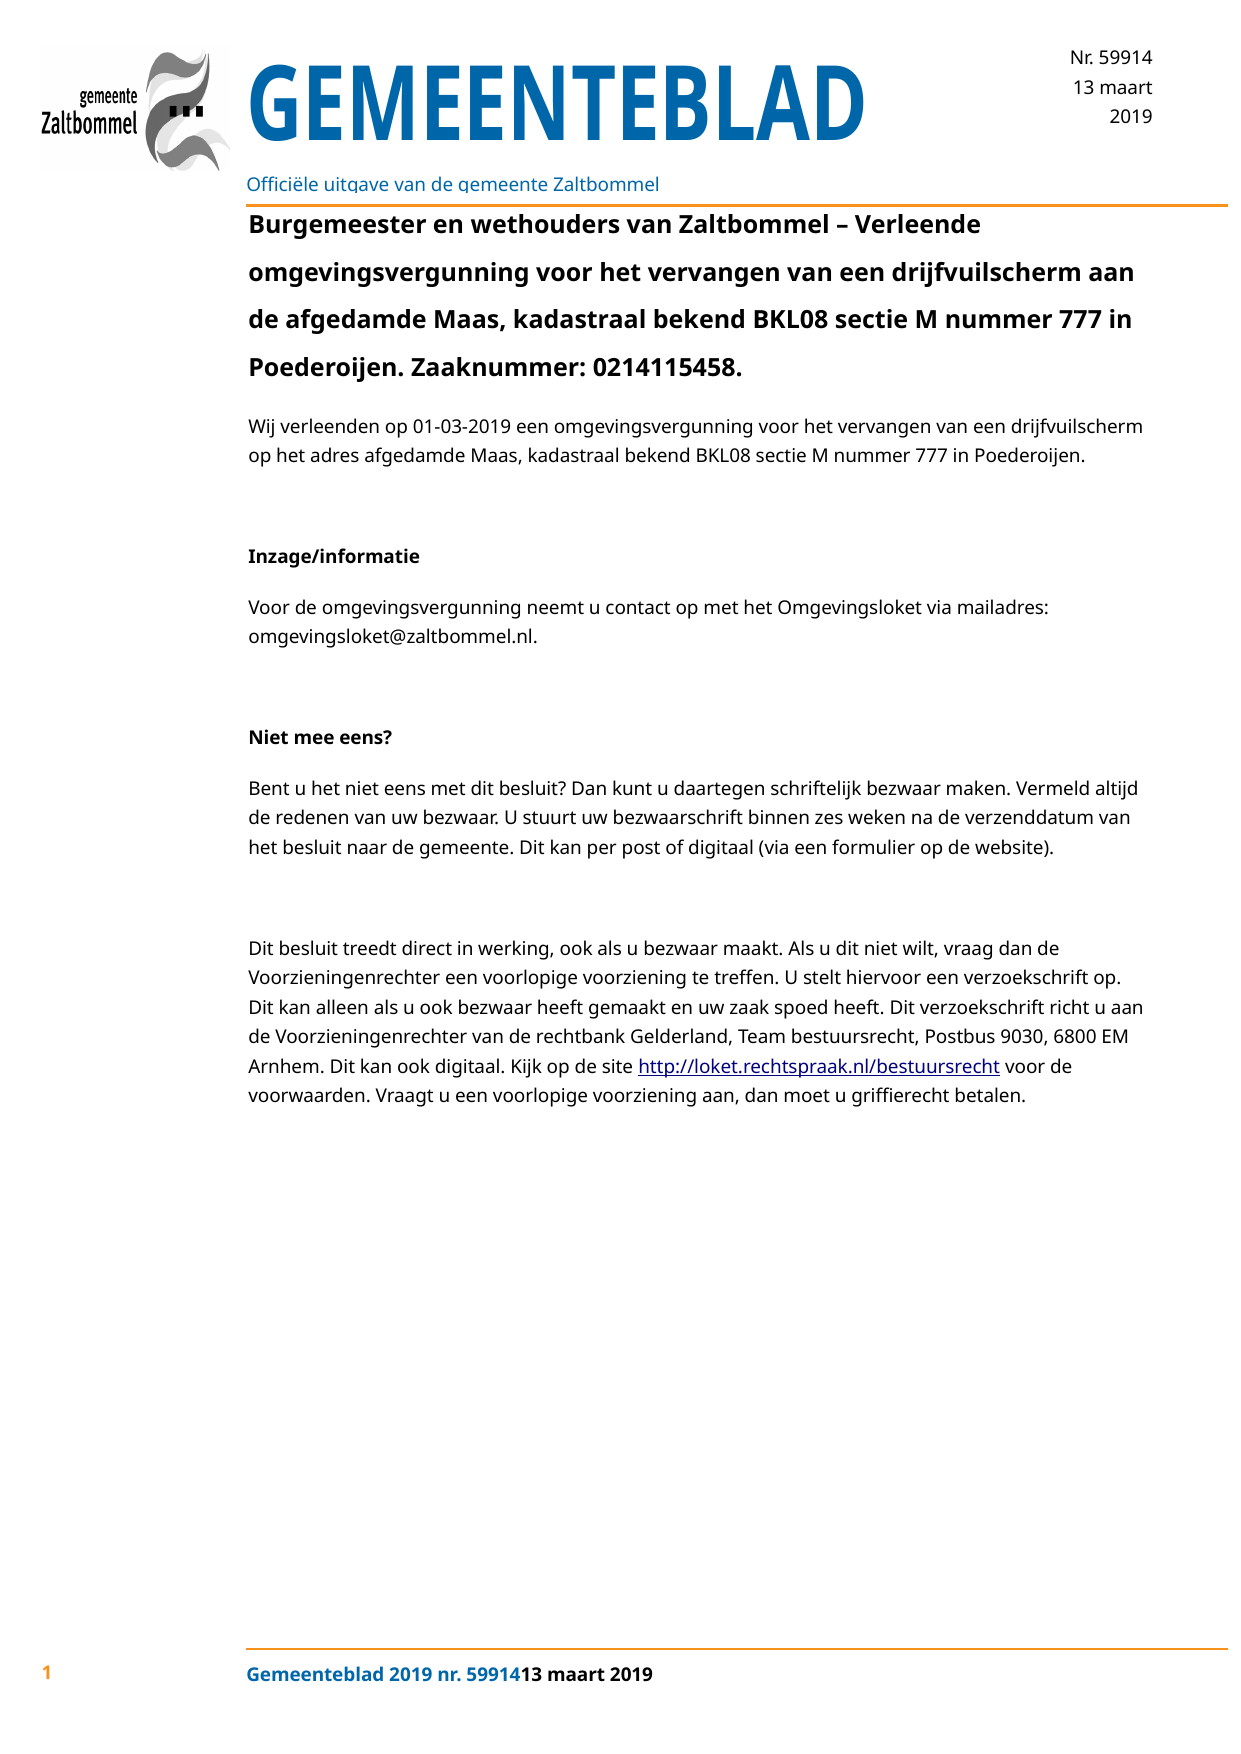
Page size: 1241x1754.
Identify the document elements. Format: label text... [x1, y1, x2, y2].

text Inzage/informatie [248, 543, 1152, 569]
text Burgemeester en wethouders van Zaltbommel – Verleende omgevingsvergunning voor het vervangen van een drijfvuilscherm aan de afgedamde Maas, kadastraal bekend BKL08 sectie M nummer 777 in Poederoijen. Zaaknummer: 0214115458. [248, 207, 1152, 384]
text Voor de omgevingsvergunning neemt u contact op met het Omgevingsloket via mailadres: omgevingsloket@zaltbommel.nl. [248, 594, 1152, 649]
text Dit besluit treedt direct in werking, ook als u bezwaar maakt. Als u dit niet wilt, vraag dan de Voorzieningenrechter een voorlopige voorziening te treffen. U stelt hiervoor een verzoekschrift op. Dit kan alleen als u ook bezwaar heeft gemaakt en uw zaak spoed heeft. Dit verzoekschrift richt u aan de Voorzieningenrechter van de rechtbank Gelderland, Team bestuursrecht, Postbus 9030, 6800 EM Arnhem. Dit kan ook digitaal. Kijk op de site http://loket.rechtspraak.nl/bestuursrecht voor de voorwaarden. Vraagt u een voorlopige voorziening aan, dan moet u griffierecht betalen. [248, 935, 1152, 1108]
text Niet mee eens? [248, 724, 1152, 750]
text Wij verleenden op 01-03-2019 een omgevingsvergunning voor het vervangen van een drijfvuilscherm op het adres afgedamde Maas, kadastraal bekend BKL08 sectie M nummer 777 in Poederoijen. [248, 413, 1152, 468]
picture [41, 47, 231, 172]
text Bent u het niet eens met dit besluit? Dan kunt u daartegen schriftelijk bezwaar maken. Vermeld altijd de redenen van uw bezwaar. U stuurt uw bezwaarschrift binnen zes weken na de verzenddatum van het besluit naar de gemeente. Dit kan per post of digitaal (via een formulier op de website). [248, 775, 1152, 860]
